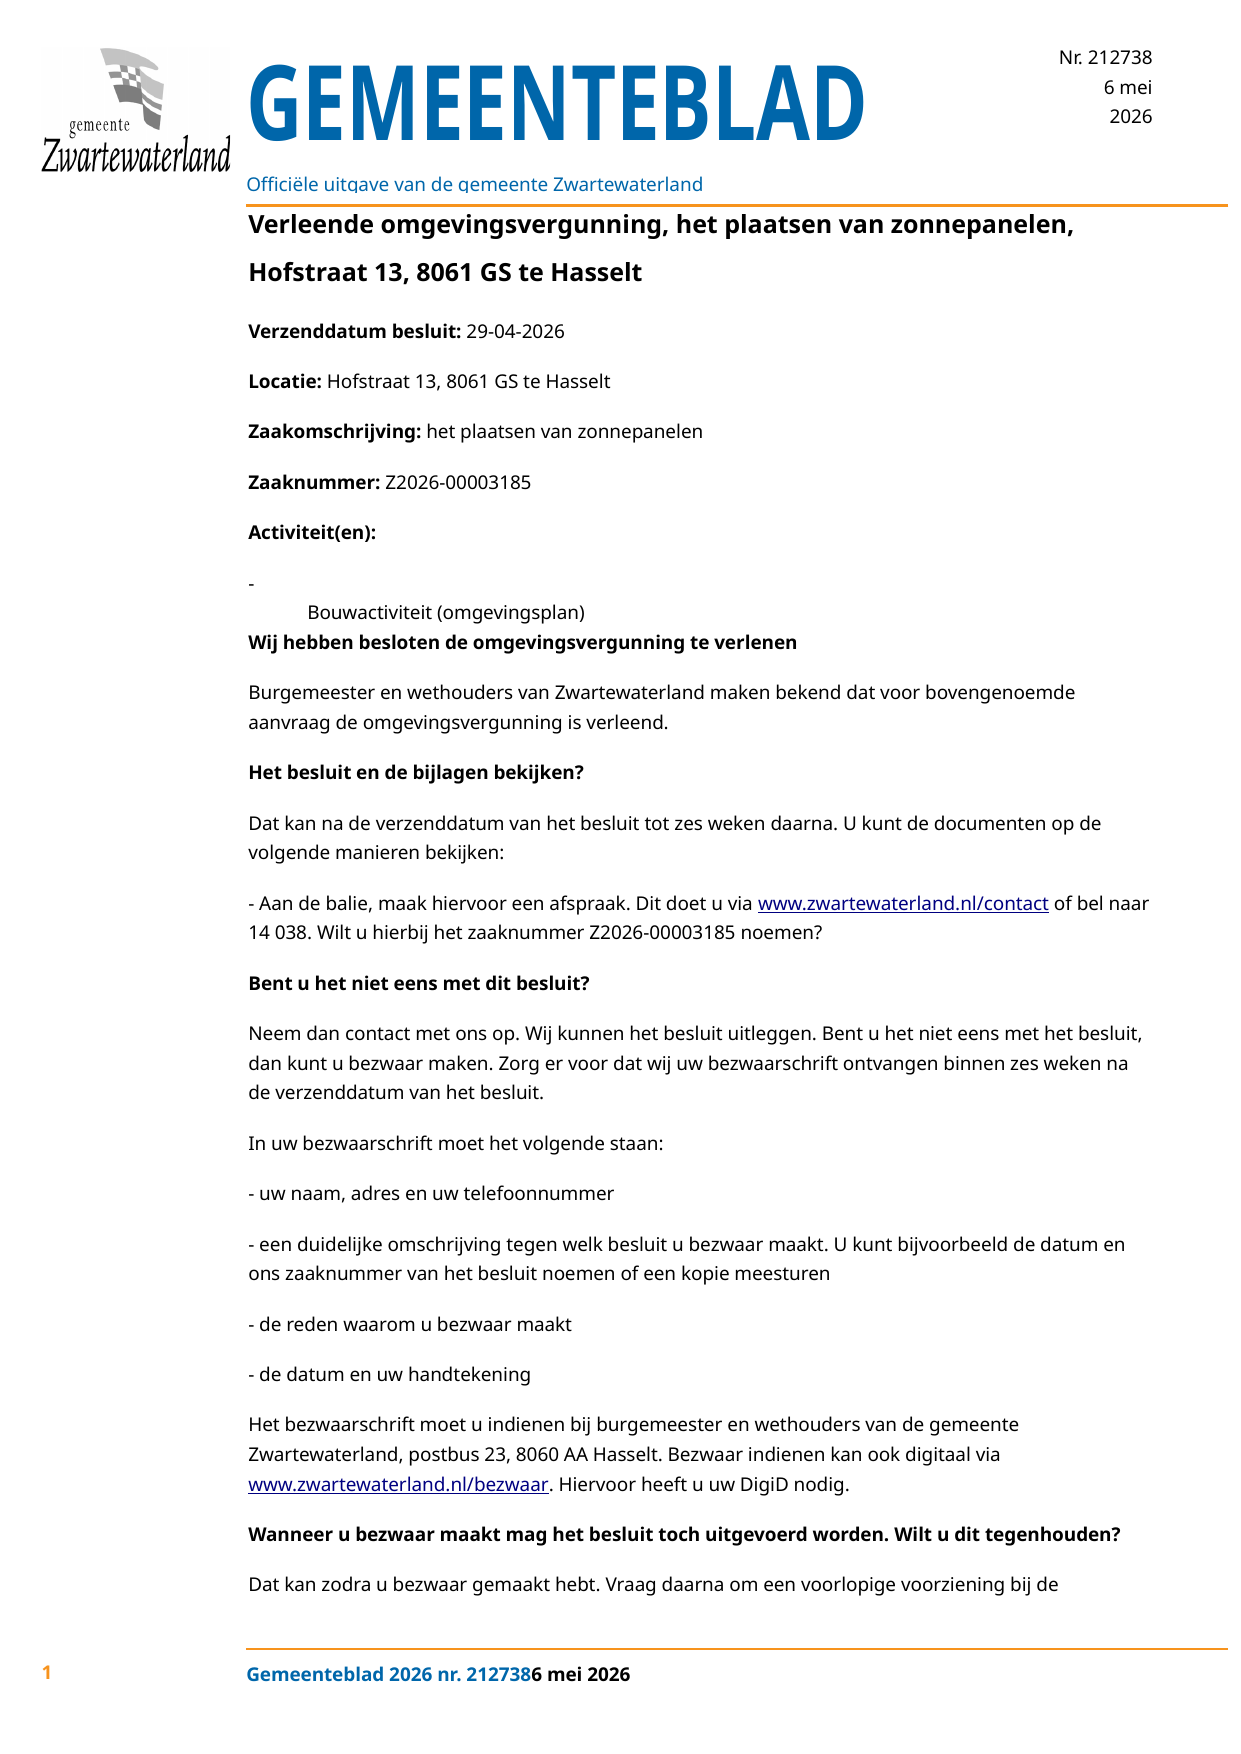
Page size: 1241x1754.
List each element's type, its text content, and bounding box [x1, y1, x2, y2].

text - de datum en uw handtekening [248, 1361, 1152, 1387]
text - de reden waarom u bezwaar maakt [248, 1311, 1152, 1337]
text Het bezwaarschrift moet u indienen bij burgemeester en wethouders van de gemeente Zwartewaterland, postbus 23, 8060 AA Hasselt. Bezwaar indienen kan ook digitaal via www.zwartewaterland.nl/bezwaar. Hiervoor heeft u uw DigiD nodig. [248, 1412, 1152, 1497]
text - uw naam, adres en uw telefoonnummer [248, 1180, 1152, 1206]
text Verzenddatum besluit: 29-04-2026 [248, 318, 1152, 344]
text Zaakomschrijving: het plaatsen van zonnepanelen [248, 419, 1152, 444]
picture [41, 47, 231, 172]
text Locatie: Hofstraat 13, 8061 GS te Hasselt [248, 368, 1152, 394]
text Neem dan contact met ons op. Wij kunnen het besluit uitleggen. Bent u het niet eens met het besluit, dan kunt u bezwaar maken. Zorg er voor dat wij uw bezwaarschrift ontvangen binnen zes weken na de verzenddatum van het besluit. [248, 1020, 1152, 1105]
text - Aan de balie, maak hiervoor een afspraak. Dit doet u via www.zwartewaterland.nl/contact of bel naar 14 038. Wilt u hierbij het zaaknummer Z2026-00003185 noemen? [248, 890, 1152, 945]
text Burgemeester en wethouders van Zwartewaterland maken bekend dat voor bovengenoemde aanvraag de omgevingsvergunning is verleend. [248, 679, 1152, 735]
text Zaaknummer: Z2026-00003185 [248, 469, 1152, 495]
text Wij hebben besloten de omgevingsvergunning te verlenen [248, 629, 1152, 655]
text Activiteit(en): [248, 519, 1152, 545]
text Dat kan zodra u bezwaar gemaakt hebt. Vraag daarna om een voorlopige voorziening bij de [248, 1572, 1152, 1597]
text Het besluit en de bijlagen bekijken? [248, 759, 1152, 785]
list Bouwactiviteit (omgevingsplan) [248, 599, 1152, 625]
text Verleende omgevingsvergunning, het plaatsen van zonnepanelen, Hofstraat 13, 8061 GS te Hasselt [248, 207, 1152, 288]
text - een duidelijke omschrijving tegen welk besluit u bezwaar maakt. U kunt bijvoorbeeld de datum en ons zaaknummer van het besluit noemen of een kopie meesturen [248, 1231, 1152, 1286]
text Wanneer u bezwaar maakt mag het besluit toch uitgevoerd worden. Wilt u dit tegenhouden? [248, 1521, 1152, 1547]
text In uw bezwaarschrift moet het volgende staan: [248, 1130, 1152, 1156]
text Dat kan na de verzenddatum van het besluit tot zes weken daarna. U kunt de documenten op de volgende manieren bekijken: [248, 810, 1152, 865]
text Bent u het niet eens met dit besluit? [248, 970, 1152, 996]
